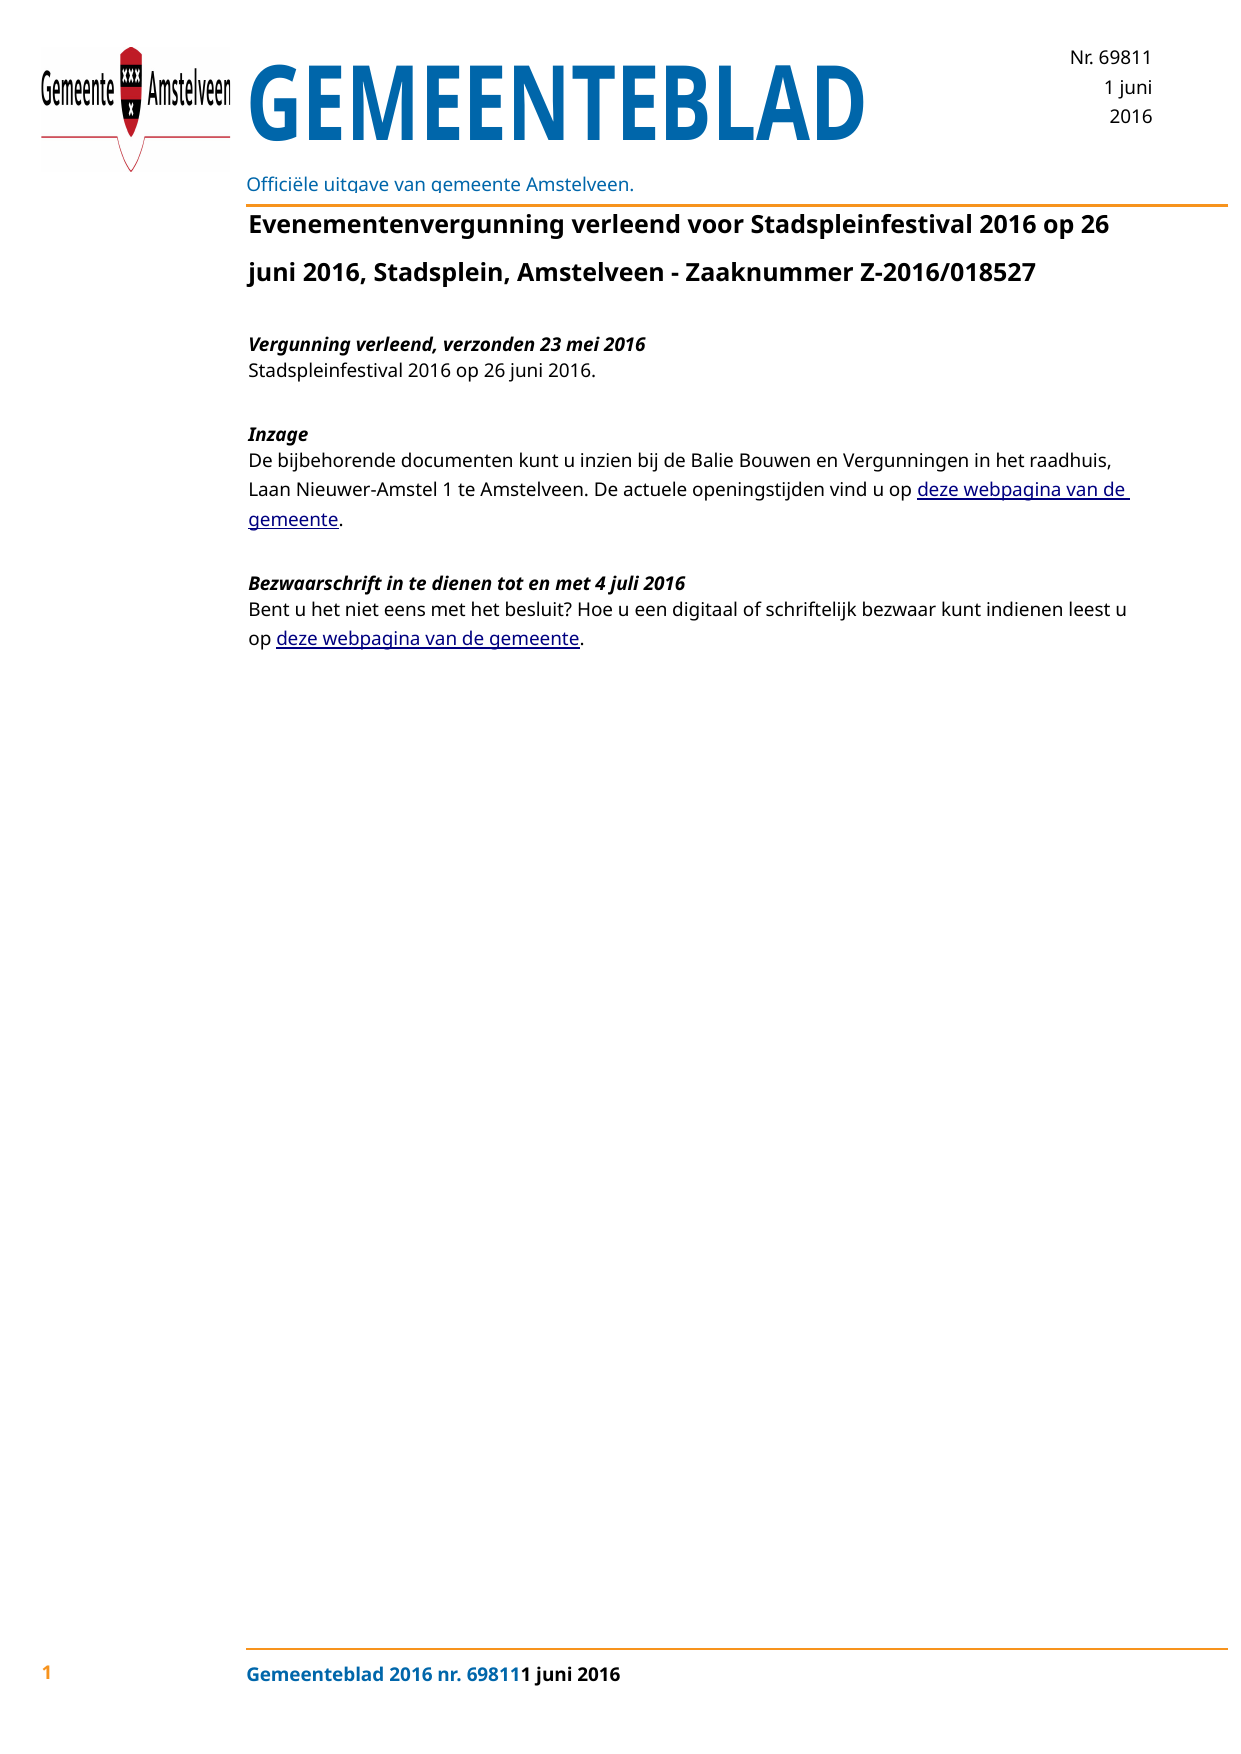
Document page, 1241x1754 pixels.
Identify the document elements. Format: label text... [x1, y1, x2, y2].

text Stadspleinfestival 2016 op 26 juni 2016. [248, 357, 1152, 383]
text Evenementenvergunning verleend voor Stadspleinfestival 2016 op 26 juni 2016, Stadsplein, Amstelveen - Zaaknummer Z-2016/018527 [248, 207, 1152, 288]
text Vergunning verleend, verzonden 23 mei 2016 [248, 331, 1152, 357]
text Bezwaarschrift in te dienen tot en met 4 juli 2016 [248, 570, 1152, 596]
text Bent u het niet eens met het besluit? Hoe u een digitaal of schriftelijk bezwaar kunt indienen leest u op deze webpagina van de gemeente. [248, 596, 1152, 651]
text De bijbehorende documenten kunt u inzien bij de Balie Bouwen en Vergunningen in het raadhuis, Laan Nieuwer-Amstel 1 te Amstelveen. De actuele openingstijden vind u op deze webpagina van de gemeente. [248, 447, 1152, 532]
picture [41, 47, 231, 172]
text Inzage [248, 421, 1152, 447]
